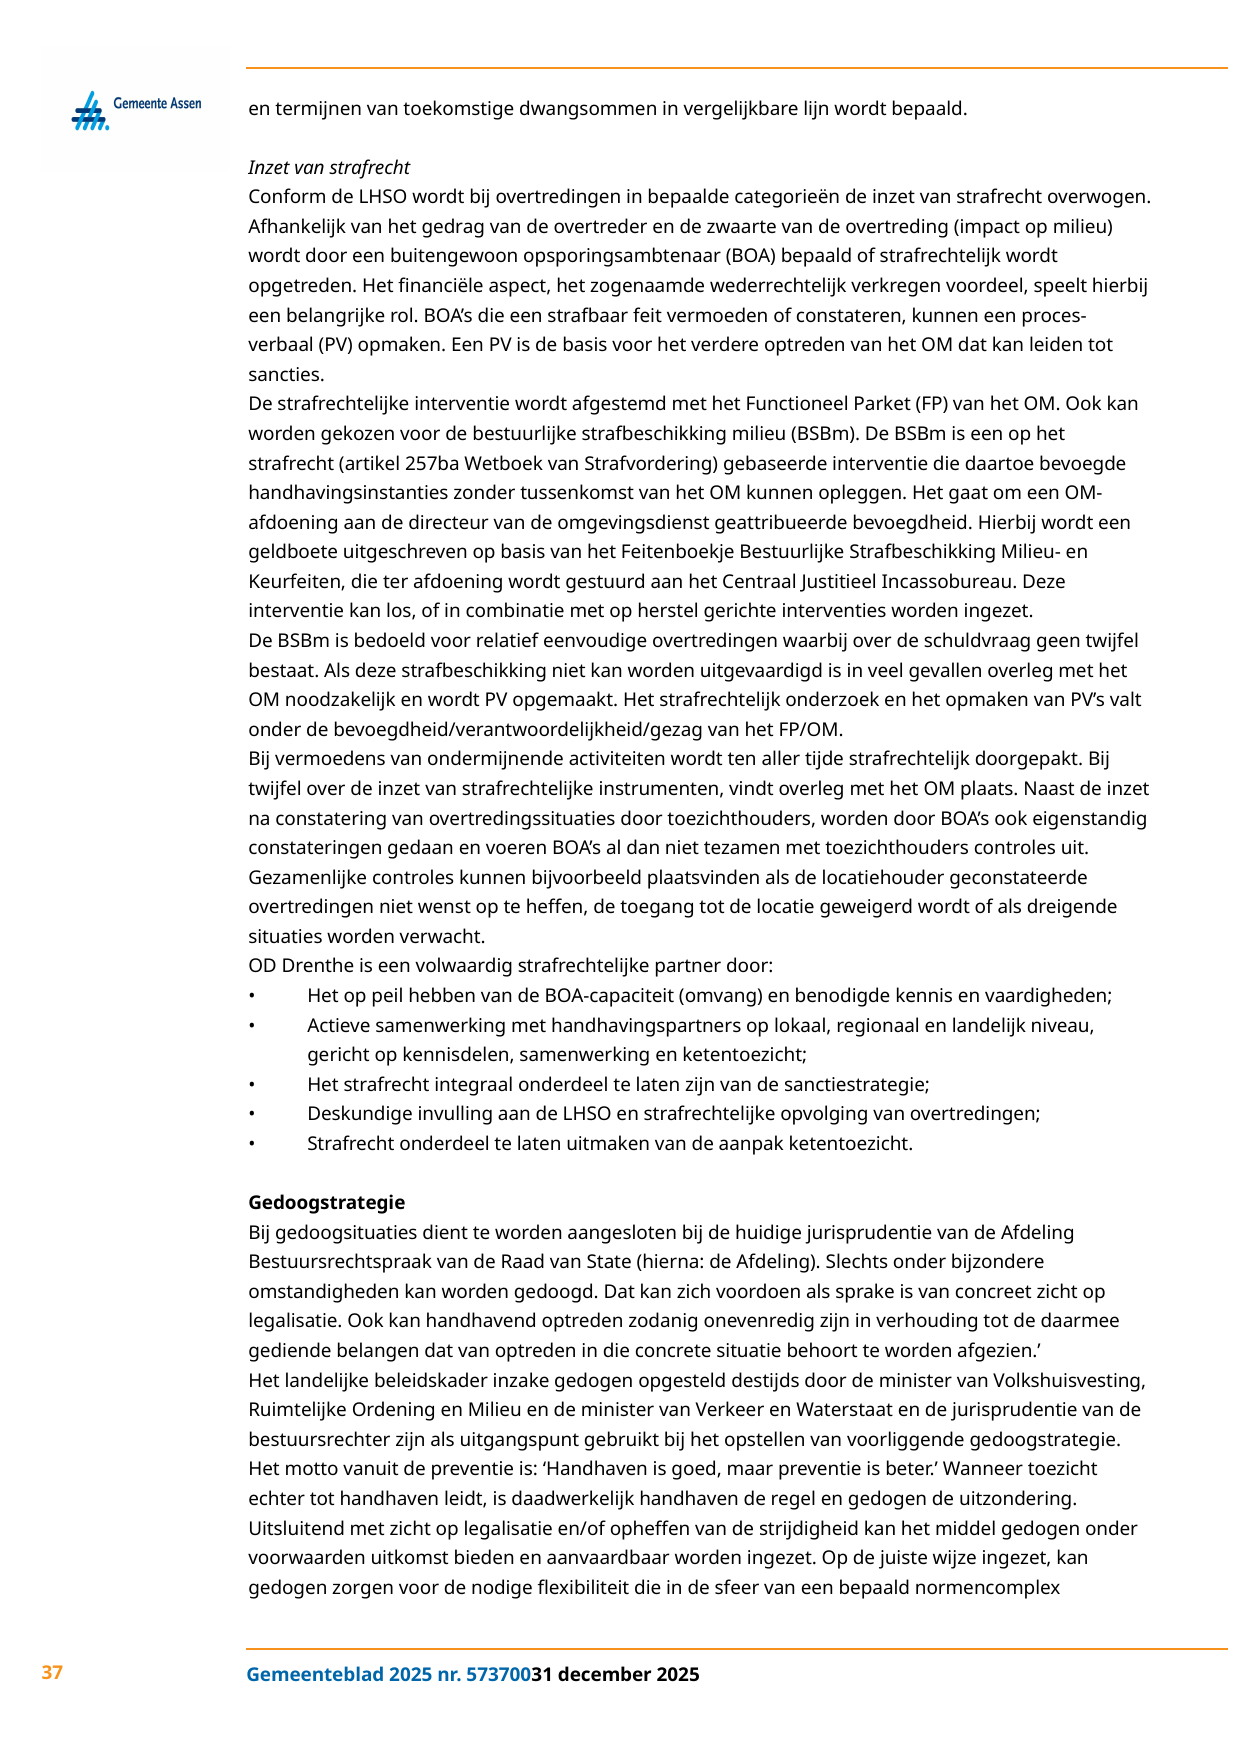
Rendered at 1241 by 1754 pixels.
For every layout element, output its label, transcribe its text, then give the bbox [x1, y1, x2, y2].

text en termijnen van toekomstige dwangsommen in vergelijkbare lijn wordt bepaald. [248, 95, 1152, 121]
picture [41, 47, 231, 172]
text De strafrechtelijke interventie wordt afgestemd met het Functioneel Parket (FP) van het OM. Ook kan worden gekozen voor de bestuurlijke strafbeschikking milieu (BSBm). De BSBm is een op het strafrecht (artikel 257ba Wetboek van Strafvordering) gebaseerde interventie die daartoe bevoegde handhavingsinstanties zonder tussenkomst van het OM kunnen opleggen. Het gaat om een OM-afdoening aan de directeur van de omgevingsdienst geattribueerde bevoegdheid. Hierbij wordt een geldboete uitgeschreven op basis van het Feitenboekje Bestuurlijke Strafbeschikking Milieu- en Keurfeiten, die ter afdoening wordt gestuurd aan het Centraal Justitieel Incassobureau. Deze interventie kan los, of in combinatie met op herstel gerichte interventies worden ingezet. [248, 391, 1152, 623]
list Het op peil hebben van de BOA-capaciteit (omvang) en benodigde kennis en vaardigheden; [248, 982, 1152, 1008]
list Deskundige invulling aan de LHSO en strafrechtelijke opvolging van overtredingen; [248, 1101, 1152, 1126]
text Bij gedoogsituaties dient te worden aangesloten bij de huidige jurisprudentie van de Afdeling Bestuursrechtspraak van de Raad van State (hierna: de Afdeling). Slechts onder bijzondere omstandigheden kan worden gedoogd. Dat kan zich voordoen als sprake is van concreet zicht op legalisatie. Ook kan handhavend optreden zodanig onevenredig zijn in verhouding tot de daarmee gediende belangen dat van optreden in die concrete situatie behoort te worden afgezien.’ [248, 1219, 1152, 1363]
text Inzet van strafrecht [248, 154, 1152, 180]
text Gedoogstrategie [248, 1189, 1152, 1215]
text Conform de LHSO wordt bij overtredingen in bepaalde categorieën de inzet van strafrecht overwogen. Afhankelijk van het gedrag van de overtreder en de zwaarte van de overtreding (impact op milieu) wordt door een buitengewoon opsporingsambtenaar (BOA) bepaald of strafrechtelijk wordt opgetreden. Het financiële aspect, het zogenaamde wederrechtelijk verkregen voordeel, speelt hierbij een belangrijke rol. BOA’s die een strafbaar feit vermoeden of constateren, kunnen een proces-verbaal (PV) opmaken. Een PV is de basis voor het verdere optreden van het OM dat kan leiden tot sancties. [248, 183, 1152, 387]
text OD Drenthe is een volwaardig strafrechtelijke partner door: [248, 953, 1152, 978]
text Bij vermoedens van ondermijnende activiteiten wordt ten aller tijde strafrechtelijk doorgepakt. Bij twijfel over de inzet van strafrechtelijke instrumenten, vindt overleg met het OM plaats. Naast de inzet na constatering van overtredingssituaties door toezichthouders, worden door BOA’s ook eigenstandig constateringen gedaan en voeren BOA’s al dan niet tezamen met toezichthouders controles uit. Gezamenlijke controles kunnen bijvoorbeeld plaatsvinden als de locatiehouder geconstateerde overtredingen niet wenst op te heffen, de toegang tot de locatie geweigerd wordt of als dreigende situaties worden verwacht. [248, 746, 1152, 949]
list Het strafrecht integraal onderdeel te laten zijn van de sanctiestrategie; [248, 1071, 1152, 1097]
text Het motto vanuit de preventie is: ‘Handhaven is goed, maar preventie is beter.’ Wanneer toezicht echter tot handhaven leidt, is daadwerkelijk handhaven de regel en gedogen de uitzondering. Uitsluitend met zicht op legalisatie en/of opheffen van de strijdigheid kan het middel gedogen onder voorwaarden uitkomst bieden en aanvaardbaar worden ingezet. Op de juiste wijze ingezet, kan gedogen zorgen voor de nodige flexibiliteit die in de sfeer van een bepaald normencomplex [248, 1456, 1152, 1600]
text Het landelijke beleidskader inzake gedogen opgesteld destijds door de minister van Volkshuisvesting, Ruimtelijke Ordening en Milieu en de minister van Verkeer en Waterstaat en de jurisprudentie van de bestuursrechter zijn als uitgangspunt gebruikt bij het opstellen van voorliggende gedoogstrategie. [248, 1367, 1152, 1452]
text De BSBm is bedoeld voor relatief eenvoudige overtredingen waarbij over de schuldvraag geen twijfel bestaat. Als deze strafbeschikking niet kan worden uitgevaardigd is in veel gevallen overleg met het OM noodzakelijk en wordt PV opgemaakt. Het strafrechtelijk onderzoek en het opmaken van PV’s valt onder de bevoegdheid/verantwoordelijkheid/gezag van het FP/OM. [248, 627, 1152, 742]
list Actieve samenwerking met handhavingspartners op lokaal, regionaal en landelijk niveau, gericht op kennisdelen, samenwerking en ketentoezicht; [248, 1012, 1152, 1067]
list Strafrecht onderdeel te laten uitmaken van de aanpak ketentoezicht. [248, 1130, 1152, 1156]
